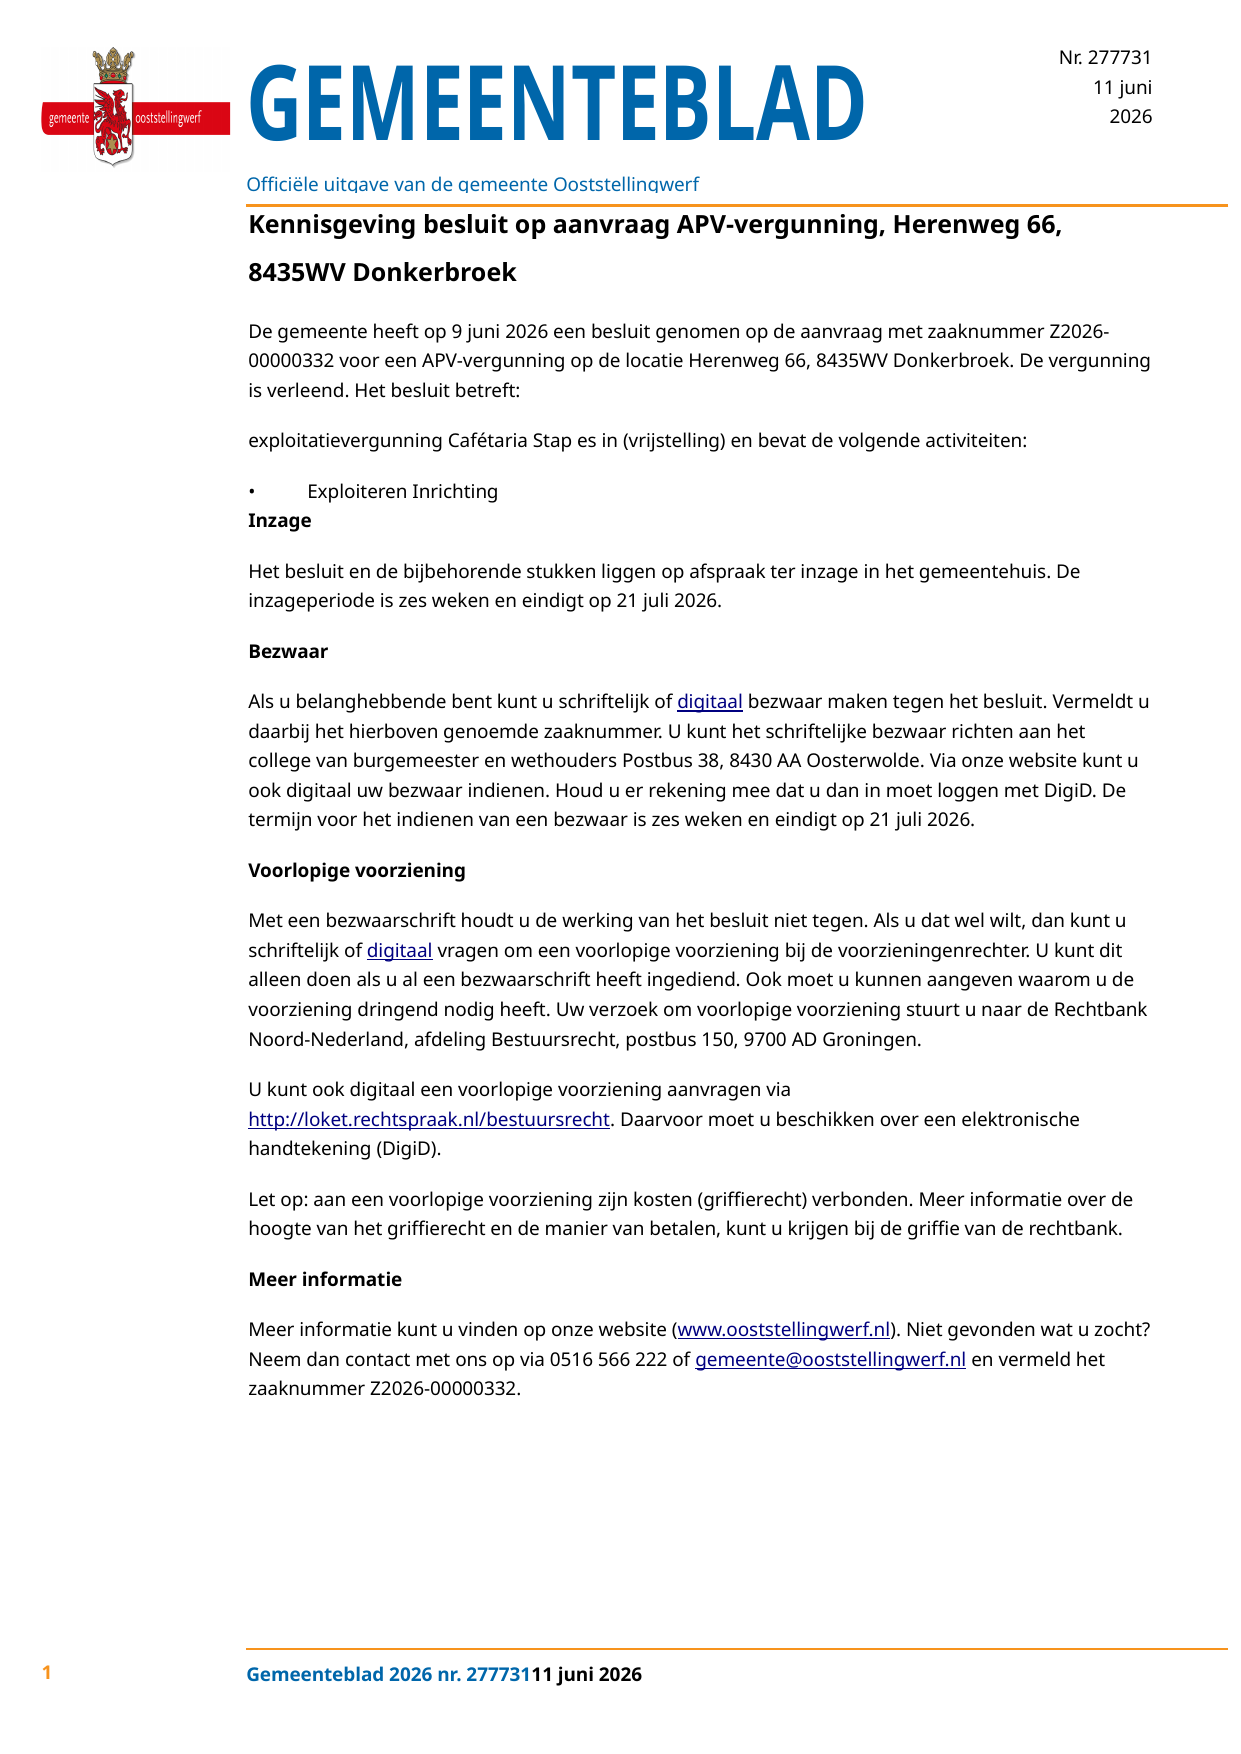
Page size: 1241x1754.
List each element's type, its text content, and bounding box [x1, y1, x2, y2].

text De gemeente heeft op 9 juni 2026 een besluit genomen op de aanvraag met zaaknummer Z2026-00000332 voor een APV-vergunning op de locatie Herenweg 66, 8435WV Donkerbroek. De vergunning is verleend. Het besluit betreft: [248, 318, 1152, 403]
picture [41, 47, 231, 172]
text Meer informatie kunt u vinden op onze website (www.ooststellingwerf.nl). Niet gevonden wat u zocht? Neem dan contact met ons op via 0516 566 222 of gemeente@ooststellingwerf.nl en vermeld het zaaknummer Z2026-00000332. [248, 1316, 1152, 1401]
text exploitatievergunning Cafétaria Stap es in (vrijstelling) en bevat de volgende activiteiten: [248, 427, 1152, 453]
text Inzage [248, 507, 1152, 533]
text Het besluit en de bijbehorende stukken liggen op afspraak ter inzage in het gemeentehuis. De inzageperiode is zes weken en eindigt op 21 juli 2026. [248, 558, 1152, 613]
text Voorlopige voorziening [248, 857, 1152, 883]
text U kunt ook digitaal een voorlopige voorziening aanvragen via http://loket.rechtspraak.nl/bestuursrecht. Daarvoor moet u beschikken over een elektronische handtekening (DigiD). [248, 1076, 1152, 1161]
text Meer informatie [248, 1266, 1152, 1292]
text Kennisgeving besluit op aanvraag APV-vergunning, Herenweg 66, 8435WV Donkerbroek [248, 207, 1152, 288]
text Let op: aan een voorlopige voorziening zijn kosten (griffierecht) verbonden. Meer informatie over de hoogte van het griffierecht en de manier van betalen, kunt u krijgen bij de griffie van de rechtbank. [248, 1186, 1152, 1241]
list Exploiteren Inrichting [248, 478, 1152, 504]
text Bezwaar [248, 638, 1152, 664]
text Met een bezwaarschrift houdt u de werking van het besluit niet tegen. Als u dat wel wilt, dan kunt u schriftelijk of digitaal vragen om een voorlopige voorziening bij de voorzieningenrechter. U kunt dit alleen doen als u al een bezwaarschrift heeft ingediend. Ook moet u kunnen aangeven waarom u de voorziening dringend nodig heeft. Uw verzoek om voorlopige voorziening stuurt u naar de Rechtbank Noord-Nederland, afdeling Bestuursrecht, postbus 150, 9700 AD Groningen. [248, 907, 1152, 1052]
text Als u belanghebbende bent kunt u schriftelijk of digitaal bezwaar maken tegen het besluit. Vermeldt u daarbij het hierboven genoemde zaaknummer. U kunt het schriftelijke bezwaar richten aan het college van burgemeester en wethouders Postbus 38, 8430 AA Oosterwolde. Via onze website kunt u ook digitaal uw bezwaar indienen. Houd u er rekening mee dat u dan in moet loggen met DigiD. De termijn voor het indienen van een bezwaar is zes weken en eindigt op 21 juli 2026. [248, 688, 1152, 832]
